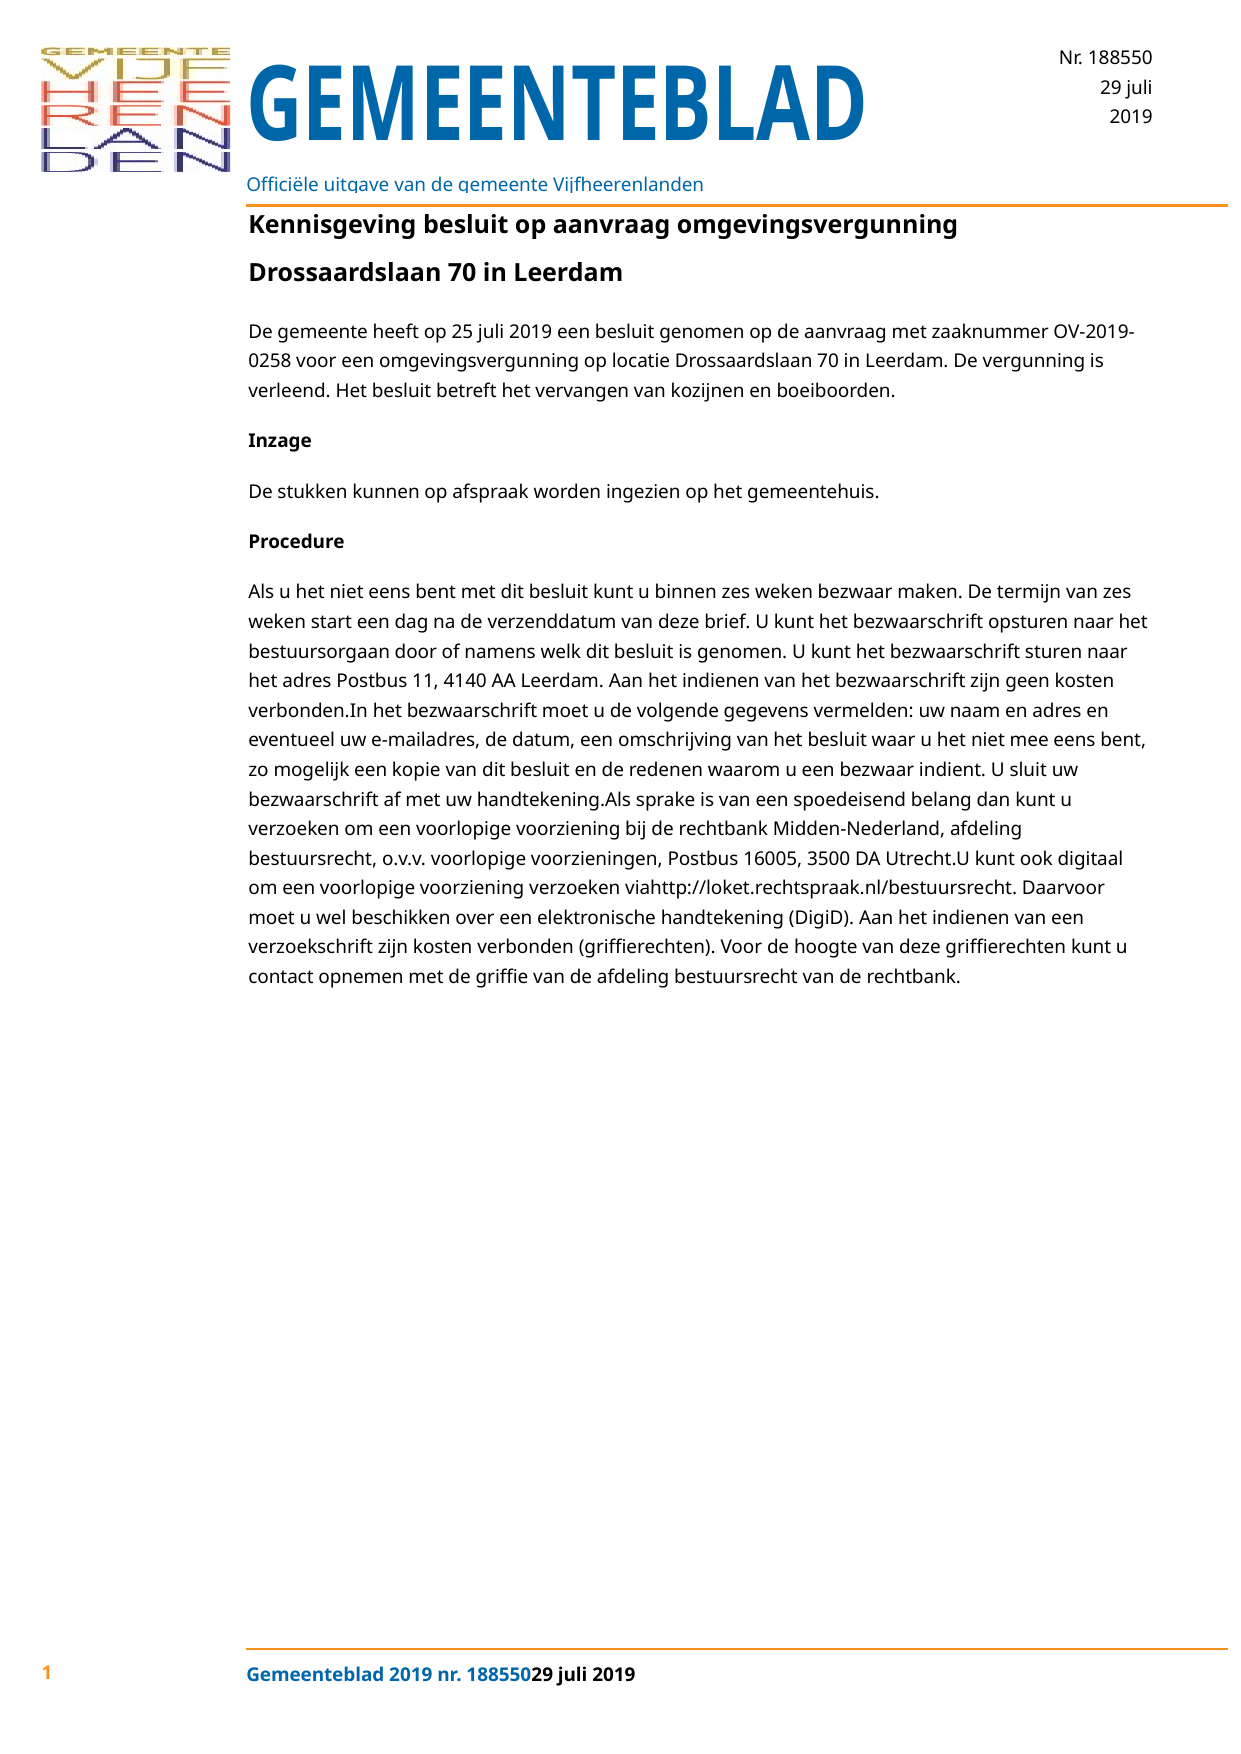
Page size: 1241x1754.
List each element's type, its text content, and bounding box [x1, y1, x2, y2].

text De stukken kunnen op afspraak worden ingezien op het gemeentehuis. [248, 478, 1152, 504]
text Procedure [248, 528, 1152, 554]
text Als u het niet eens bent met dit besluit kunt u binnen zes weken bezwaar maken. De termijn van zes weken start een dag na de verzenddatum van deze brief. U kunt het bezwaarschrift opsturen naar het bestuursorgaan door of namens welk dit besluit is genomen. U kunt het bezwaarschrift sturen naar het adres Postbus 11, 4140 AA Leerdam. Aan het indienen van het bezwaarschrift zijn geen kosten verbonden.In het bezwaarschrift moet u de volgende gegevens vermelden: uw naam en adres en eventueel uw e-mailadres, de datum, een omschrijving van het besluit waar u het niet mee eens bent, zo mogelijk een kopie van dit besluit en de redenen waarom u een bezwaar indient. U sluit uw bezwaarschrift af met uw handtekening.Als sprake is van een spoedeisend belang dan kunt u verzoeken om een voorlopige voorziening bij de rechtbank Midden-Nederland, afdeling bestuursrecht, o.v.v. voorlopige voorzieningen, Postbus 16005, 3500 DA Utrecht.U kunt ook digitaal om een voorlopige voorziening verzoeken viahttp://loket.rechtspraak.nl/bestuursrecht. Daarvoor moet u wel beschikken over een elektronische handtekening (DigiD). Aan het indienen van een verzoekschrift zijn kosten verbonden (griffierechten). Voor de hoogte van deze griffierechten kunt u contact opnemen met de griffie van de afdeling bestuursrecht van de rechtbank. [248, 579, 1152, 989]
text Kennisgeving besluit op aanvraag omgevingsvergunning Drossaardslaan 70 in Leerdam [248, 207, 1152, 288]
text De gemeente heeft op 25 juli 2019 een besluit genomen op de aanvraag met zaaknummer OV-2019-0258 voor een omgevingsvergunning op locatie Drossaardslaan 70 in Leerdam. De vergunning is verleend. Het besluit betreft het vervangen van kozijnen en boeiboorden. [248, 318, 1152, 403]
text Inzage [248, 427, 1152, 453]
picture [41, 47, 231, 172]
